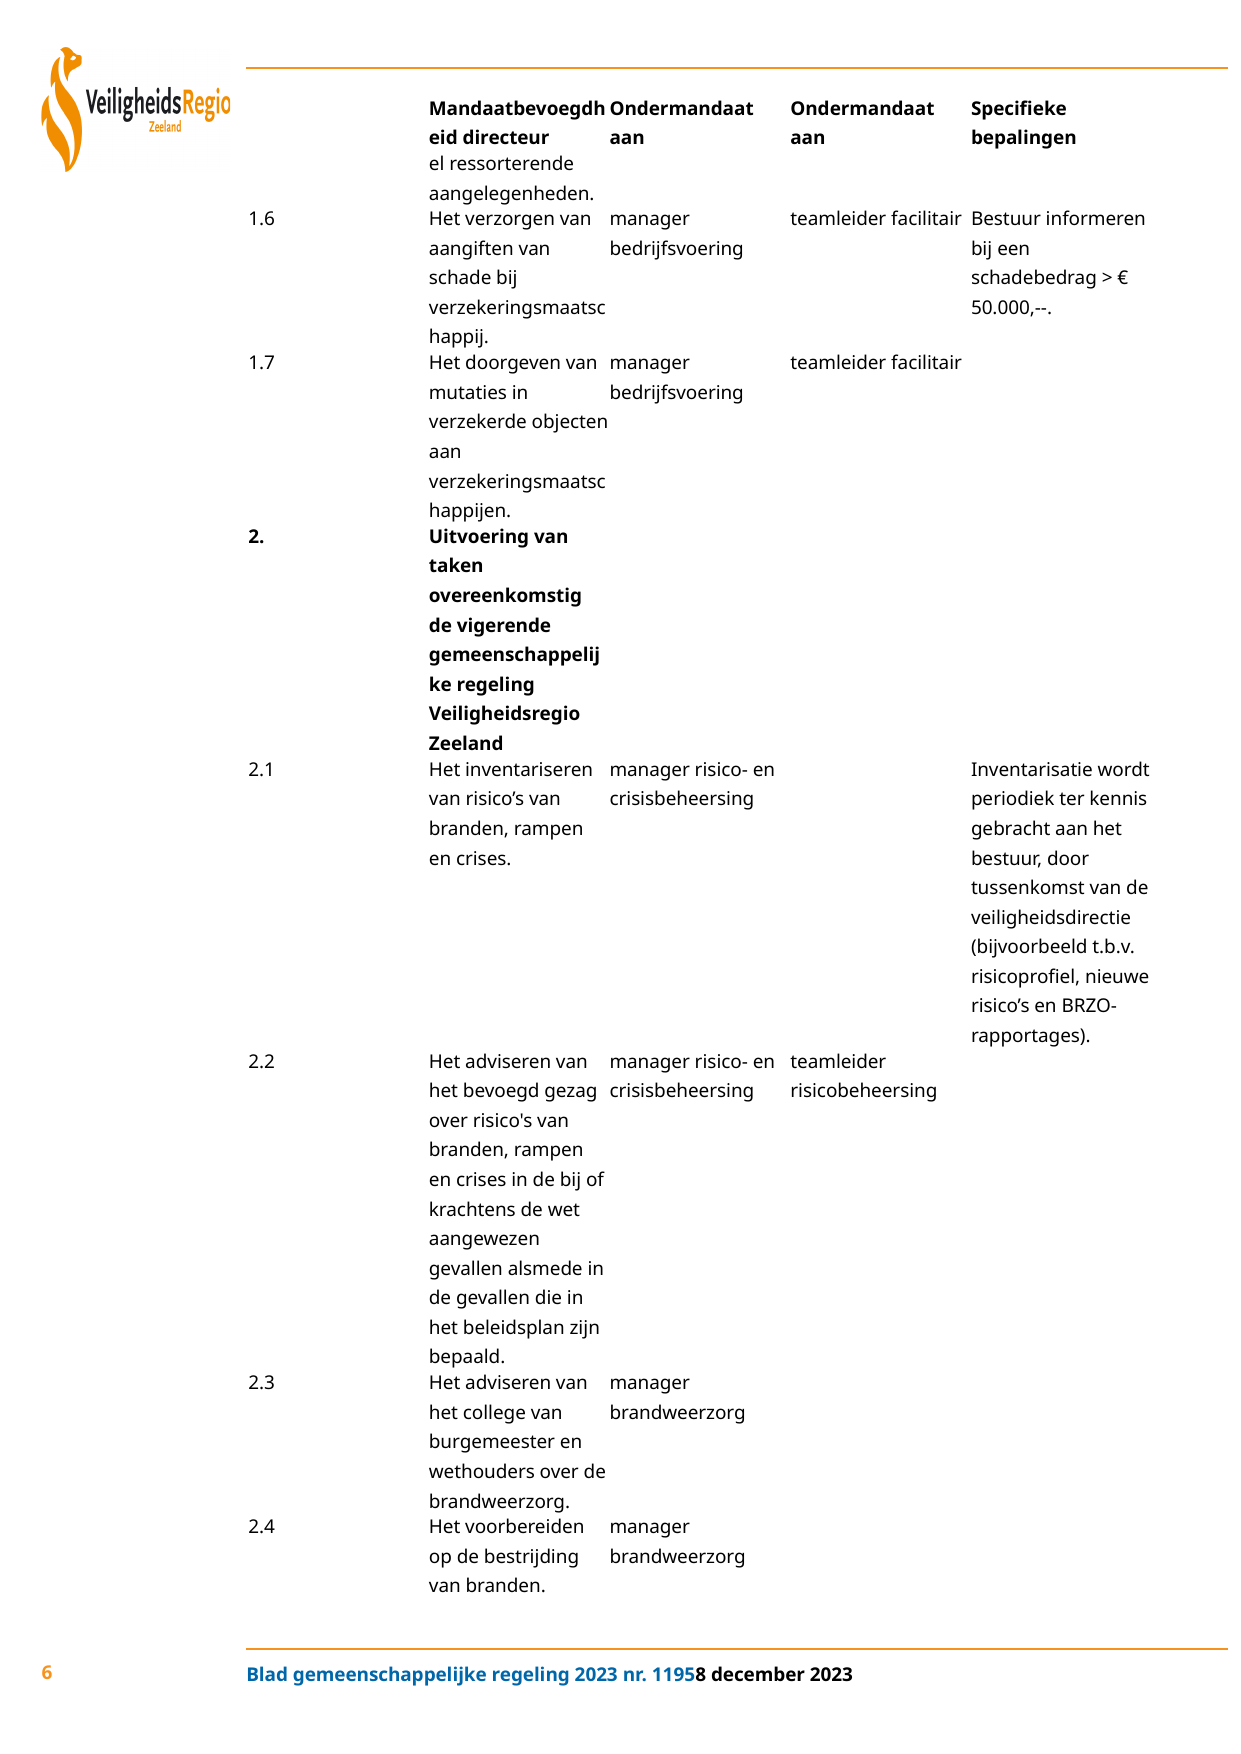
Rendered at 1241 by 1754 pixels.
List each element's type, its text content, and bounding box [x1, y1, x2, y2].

table_cell Het voorbereiden op de bestrijding van branden. [429, 1514, 609, 1598]
table_cell 1.7 [248, 350, 429, 523]
table_cell 2.1 [248, 756, 429, 1048]
table_cell Uitvoering van taken overeenkomstig de vigerende gemeenschappelijke regeling Veiligheidsregio Zeeland [429, 523, 609, 756]
table_cell manager bedrijfsvoering [609, 350, 790, 523]
table_header Mandaatbevoegdheid directeur [429, 95, 609, 150]
table_cell [971, 350, 1152, 523]
table_cell manager brandweerzorg [609, 1370, 790, 1513]
table_cell 2.3 [248, 1370, 429, 1513]
table_cell manager risico- en crisisbeheersing [609, 756, 790, 1048]
table_header Ondermandaat aan [609, 95, 790, 150]
table_cell Het inventariseren van risico’s van branden, rampen en crises. [429, 756, 609, 1048]
table_cell teamleider facilitair [790, 205, 971, 349]
table_cell 2.2 [248, 1048, 429, 1369]
table_cell teamleider risicobeheersing [790, 1048, 971, 1369]
table_cell [790, 1370, 971, 1513]
table_header Specifieke bepalingen [971, 95, 1152, 150]
table_cell [248, 150, 429, 205]
table_cell [971, 523, 1152, 756]
table_cell el ressorterende aangelegenheden. [429, 150, 609, 205]
table_cell Bestuur informeren bij een schadebedrag > € 50.000,--. [971, 205, 1152, 349]
table_header Ondermandaat aan [790, 95, 971, 150]
table_cell Het adviseren van het college van burgemeester en wethouders over de brandweerzorg. [429, 1370, 609, 1513]
table_cell [971, 1370, 1152, 1513]
table_cell [790, 756, 971, 1048]
table_cell teamleider facilitair [790, 350, 971, 523]
table_cell [609, 523, 790, 756]
table_cell 2. [248, 523, 429, 756]
table_cell 2.4 [248, 1514, 429, 1598]
table_cell [971, 1514, 1152, 1598]
table_cell [609, 150, 790, 205]
table_cell Inventarisatie wordt periodiek ter kennis gebracht aan het bestuur, door tussenkomst van de veiligheidsdirectie (bijvoorbeeld t.b.v. risicoprofiel, nieuwe risico’s en BRZO-rapportages). [971, 756, 1152, 1048]
table_cell manager risico- en crisisbeheersing [609, 1048, 790, 1369]
table_cell Het doorgeven van mutaties in verzekerde objecten aan verzekeringsmaatschappijen. [429, 350, 609, 523]
table_cell [971, 150, 1152, 205]
picture [41, 47, 231, 172]
table_cell [790, 150, 971, 205]
table_header [248, 95, 429, 150]
table_cell [790, 1514, 971, 1598]
table_cell 1.6 [248, 205, 429, 349]
table_cell manager bedrijfsvoering [609, 205, 790, 349]
table_cell Het adviseren van het bevoegd gezag over risico's van branden, rampen en crises in de bij of krachtens de wet aangewezen gevallen alsmede in de gevallen die in het beleidsplan zijn bepaald. [429, 1048, 609, 1369]
table_cell Het verzorgen van aangiften van schade bij verzekeringsmaatschappij. [429, 205, 609, 349]
table_cell [971, 1048, 1152, 1369]
table_cell [790, 523, 971, 756]
table_cell manager brandweerzorg [609, 1514, 790, 1598]
